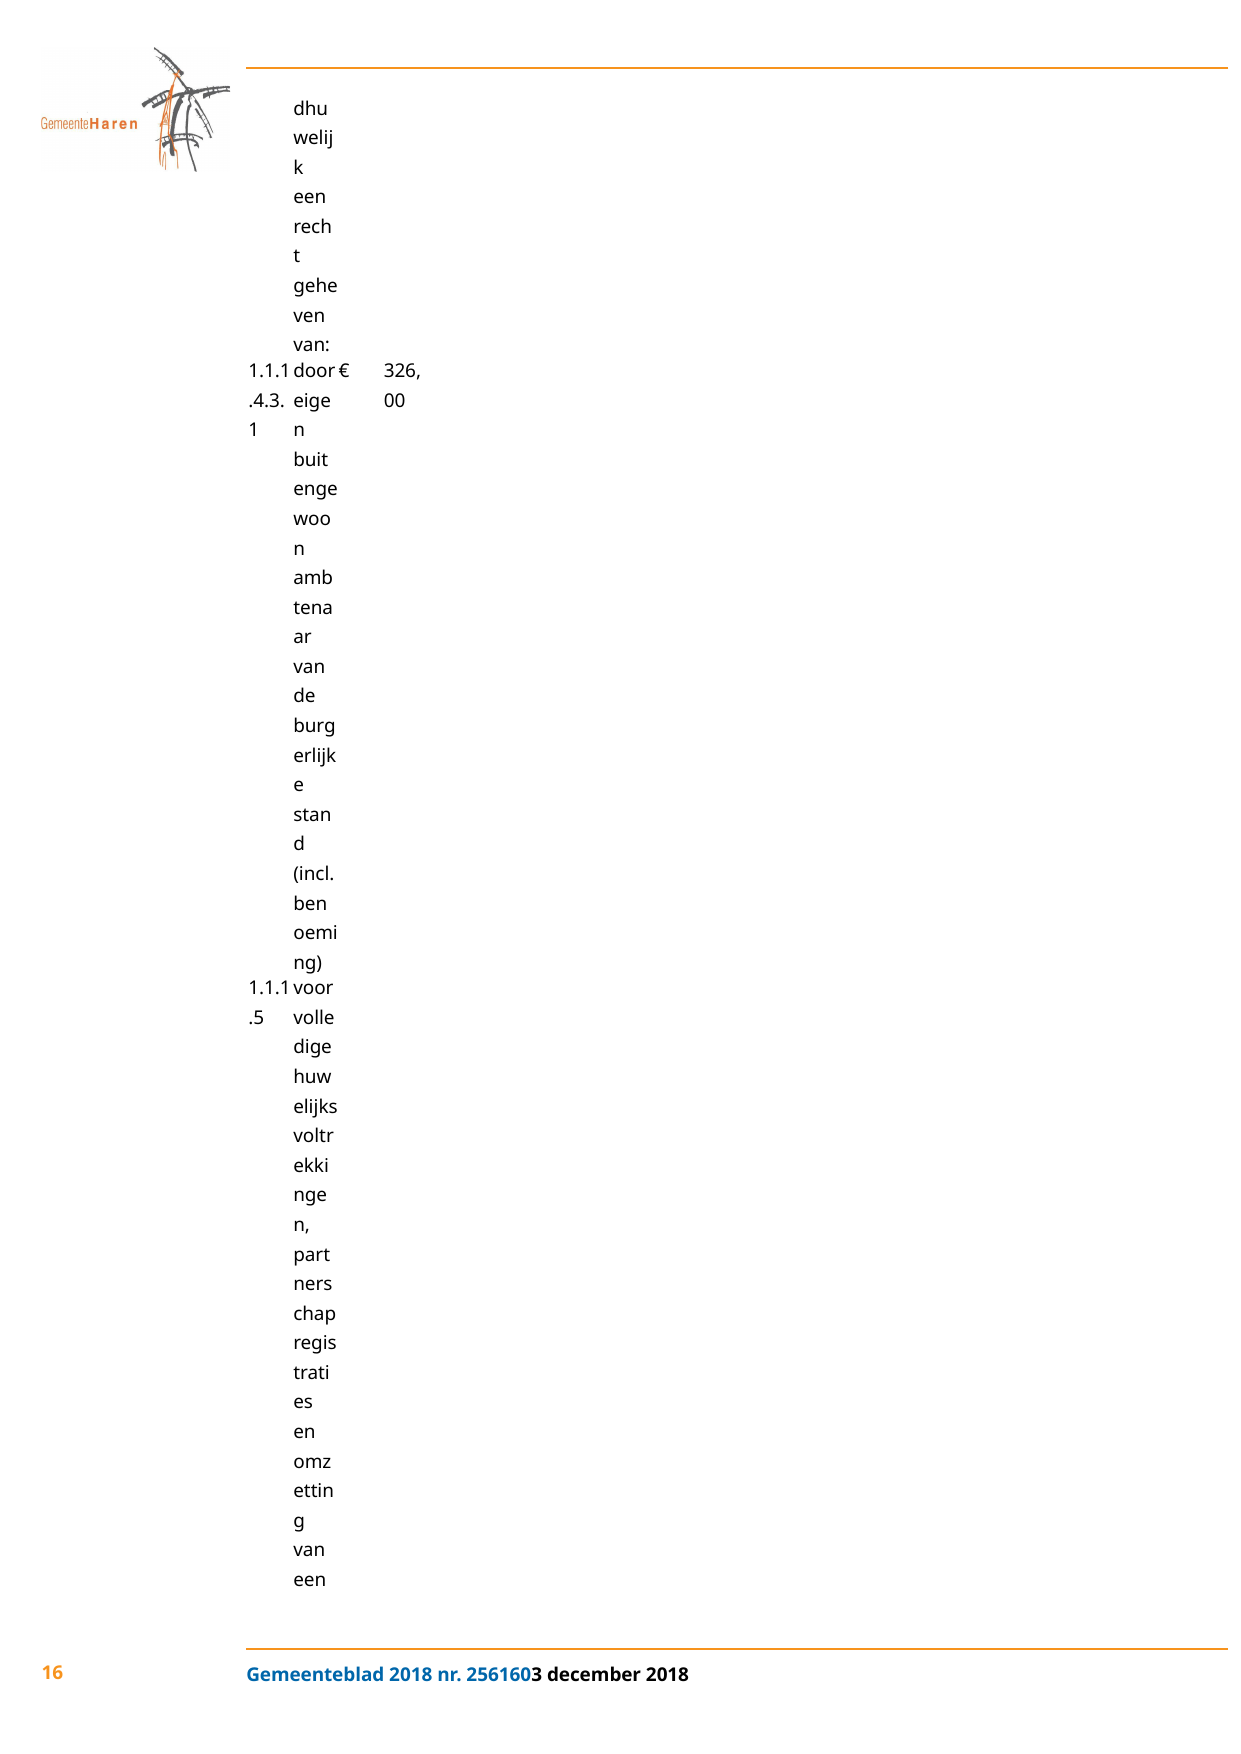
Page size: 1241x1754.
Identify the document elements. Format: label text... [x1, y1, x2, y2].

table_cell [338, 95, 383, 357]
table_cell 1.1.1.5 [248, 975, 293, 1592]
table_cell [248, 95, 293, 357]
table_cell [338, 975, 383, 1592]
picture [41, 47, 231, 172]
table_cell voor volledige huwelijksvoltrekkingen, partnerschapregistraties en omzetting van een [293, 975, 338, 1592]
table_cell dhuwelijk een recht geheven van: [293, 95, 338, 357]
table_cell € [338, 357, 383, 974]
table_cell [384, 975, 429, 1592]
table_cell 1.1.1.4.3.1 [248, 357, 293, 974]
table_cell [384, 95, 429, 357]
table_cell door eigen buitengewoon ambtenaar van de burgerlijke stand (incl. benoeming) [293, 357, 338, 974]
table_cell 326,00 [384, 357, 429, 974]
